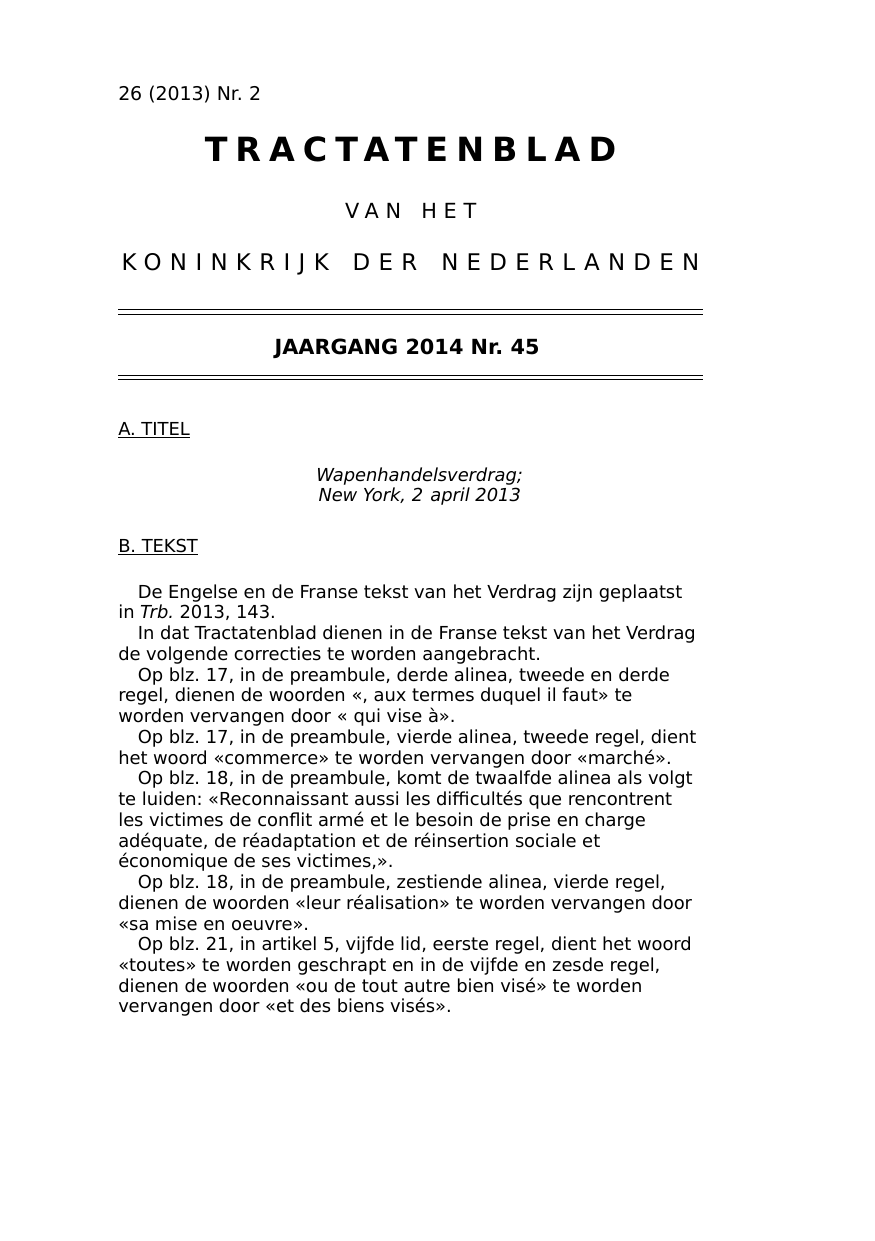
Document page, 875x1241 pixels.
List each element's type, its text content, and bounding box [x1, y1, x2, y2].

text In dat Tractatenblad dienen in de Franse tekst van het Verdrag de volgende correcties te worden aangebracht. [118, 623, 703, 664]
text Op blz. 17, in de preambule, derde alinea, tweede en derde regel, dienen de woorden «, aux termes duquel il faut» te worden vervangen door « qui vise à». [118, 664, 703, 727]
text Wapenhandelsverdrag; [118, 464, 703, 485]
text De Engelse en de Franse tekst van het Verdrag zijn geplaatst in Trb. 2013, 143. [118, 582, 703, 623]
text KONINKRIJK DER NEDERLANDEN [118, 249, 703, 276]
text 26 (2013) Nr. 2 [118, 83, 703, 105]
text VAN HET [118, 199, 703, 223]
subtitle A. TITEL [118, 419, 703, 439]
text New York, 2 april 2013 [118, 485, 703, 506]
subtitle B. TEKST [118, 536, 703, 557]
text JAARGANG 2014 Nr. 45 [118, 335, 703, 359]
text Op blz. 18, in de preambule, zestiende alinea, vierde regel, dienen de woorden «leur réalisation» te worden vervangen door «sa mise en oeuvre». [118, 872, 703, 934]
text Op blz. 21, in artikel 5, vijfde lid, eerste regel, dient het woord «toutes» te worden geschrapt en in de vijfde en zesde regel, dienen de woorden «ou de tout autre bien visé» te worden vervangen door «et des biens visés». [118, 934, 703, 1017]
text Op blz. 18, in de preambule, komt de twaalfde alinea als volgt te luiden: «Reconnaissant aussi les difficultés que rencontrent les victimes de conflit armé et le besoin de prise en charge adéquate, de réadaptation et de réinsertion sociale et économique de ses victimes,». [118, 768, 703, 872]
text TRACTATENBLAD [118, 130, 703, 169]
text Op blz. 17, in de preambule, vierde alinea, tweede regel, dient het woord «commerce» te worden vervangen door «marché». [118, 727, 703, 768]
